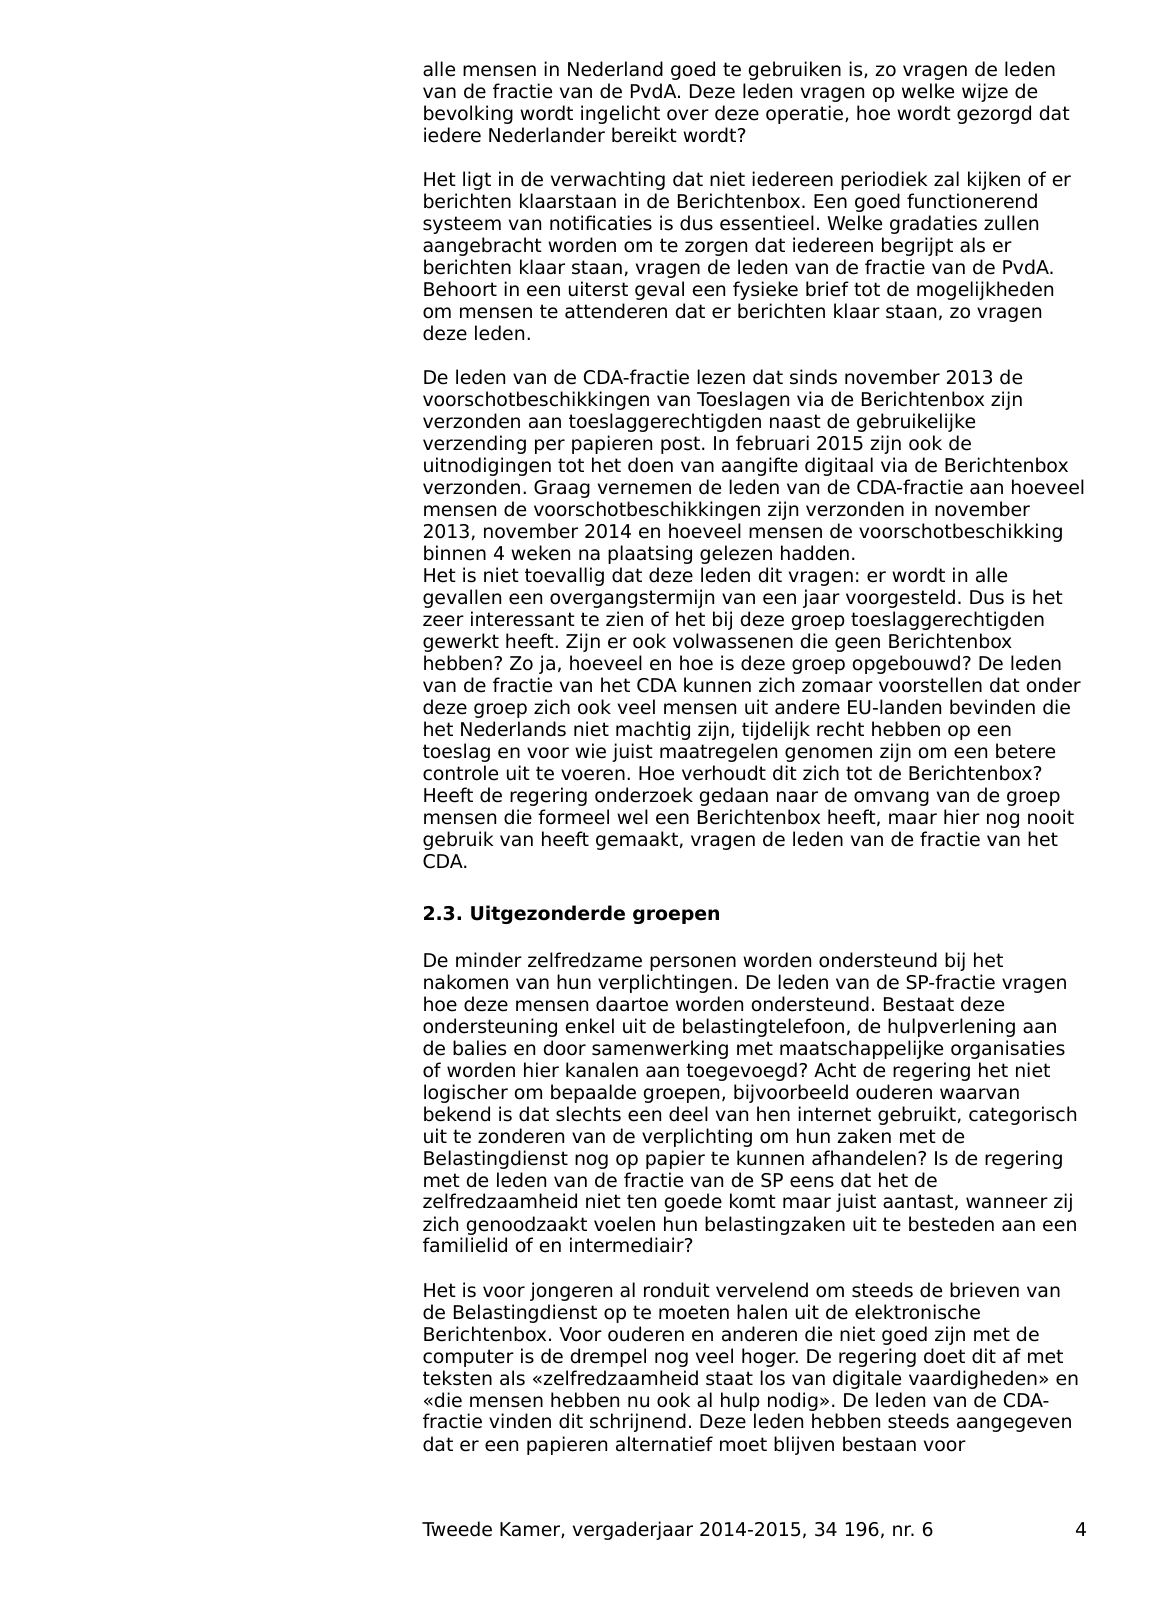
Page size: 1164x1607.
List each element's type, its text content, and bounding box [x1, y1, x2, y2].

text Het is voor jongeren al ronduit vervelend om steeds de brieven van de Belastingdienst op te moeten halen uit de elektronische Berichtenbox. Voor ouderen en anderen die niet goed zijn met de computer is de drempel nog veel hoger. De regering doet dit af met teksten als «zelfredzaamheid staat los van digitale vaardigheden» en «die mensen hebben nu ook al hulp nodig». De leden van de CDA-fractie vinden dit schrijnend. Deze leden hebben steeds aangegeven dat er een papieren alternatief moet blijven bestaan voor [422, 1279, 1087, 1455]
text De leden van de CDA-fractie lezen dat sinds november 2013 de voorschotbeschikkingen van Toeslagen via de Berichtenbox zijn verzonden aan toeslaggerechtigden naast de gebruikelijke verzending per papieren post. In februari 2015 zijn ook de uitnodigingen tot het doen van aangifte digitaal via de Berichtenbox verzonden. Graag vernemen de leden van de CDA-fractie aan hoeveel mensen de voorschotbeschikkingen zijn verzonden in november 2013, november 2014 en hoeveel mensen de voorschotbeschikking binnen 4 weken na plaatsing gelezen hadden. [422, 367, 1087, 565]
text alle mensen in Nederland goed te gebruiken is, zo vragen de leden van de fractie van de PvdA. Deze leden vragen op welke wijze de bevolking wordt ingelicht over deze operatie, hoe wordt gezorgd dat iedere Nederlander bereikt wordt? [422, 59, 1087, 147]
text Het ligt in de verwachting dat niet iedereen periodiek zal kijken of er berichten klaarstaan in de Berichtenbox. Een goed functionerend systeem van notificaties is dus essentieel. Welke gradaties zullen aangebracht worden om te zorgen dat iedereen begrijpt als er berichten klaar staan, vragen de leden van de fractie van de PvdA. Behoort in een uiterst geval een fysieke brief tot de mogelijkheden om mensen te attenderen dat er berichten klaar staan, zo vragen deze leden. [422, 169, 1087, 345]
text Het is niet toevallig dat deze leden dit vragen: er wordt in alle gevallen een overgangstermijn van een jaar voorgesteld. Dus is het zeer interessant te zien of het bij deze groep toeslaggerechtigden gewerkt heeft. Zijn er ook volwassenen die geen Berichtenbox hebben? Zo ja, hoeveel en hoe is deze groep opgebouwd? De leden van de fractie van het CDA kunnen zich zomaar voorstellen dat onder deze groep zich ook veel mensen uit andere EU-landen bevinden die het Nederlands niet machtig zijn, tijdelijk recht hebben op een toeslag en voor wie juist maatregelen genomen zijn om een betere controle uit te voeren. Hoe verhoudt dit zich tot de Berichtenbox? Heeft de regering onderzoek gedaan naar de omvang van de groep mensen die formeel wel een Berichtenbox heeft, maar hier nog nooit gebruik van heeft gemaakt, vragen de leden van de fractie van het CDA. [422, 565, 1087, 873]
subtitle 2.3. Uitgezonderde groepen [422, 903, 1087, 925]
text De minder zelfredzame personen worden ondersteund bij het nakomen van hun verplichtingen. De leden van de SP-fractie vragen hoe deze mensen daartoe worden ondersteund. Bestaat deze ondersteuning enkel uit de belastingtelefoon, de hulpverlening aan de balies en door samenwerking met maatschappelijke organisaties of worden hier kanalen aan toegevoegd? Acht de regering het niet logischer om bepaalde groepen, bijvoorbeeld ouderen waarvan bekend is dat slechts een deel van hen internet gebruikt, categorisch uit te zonderen van de verplichting om hun zaken met de Belastingdienst nog op papier te kunnen afhandelen? Is de regering met de leden van de fractie van de SP eens dat het de zelfredzaamheid niet ten goede komt maar juist aantast, wanneer zij zich genoodzaakt voelen hun belastingzaken uit te besteden aan een familielid of en intermediair? [422, 950, 1087, 1257]
